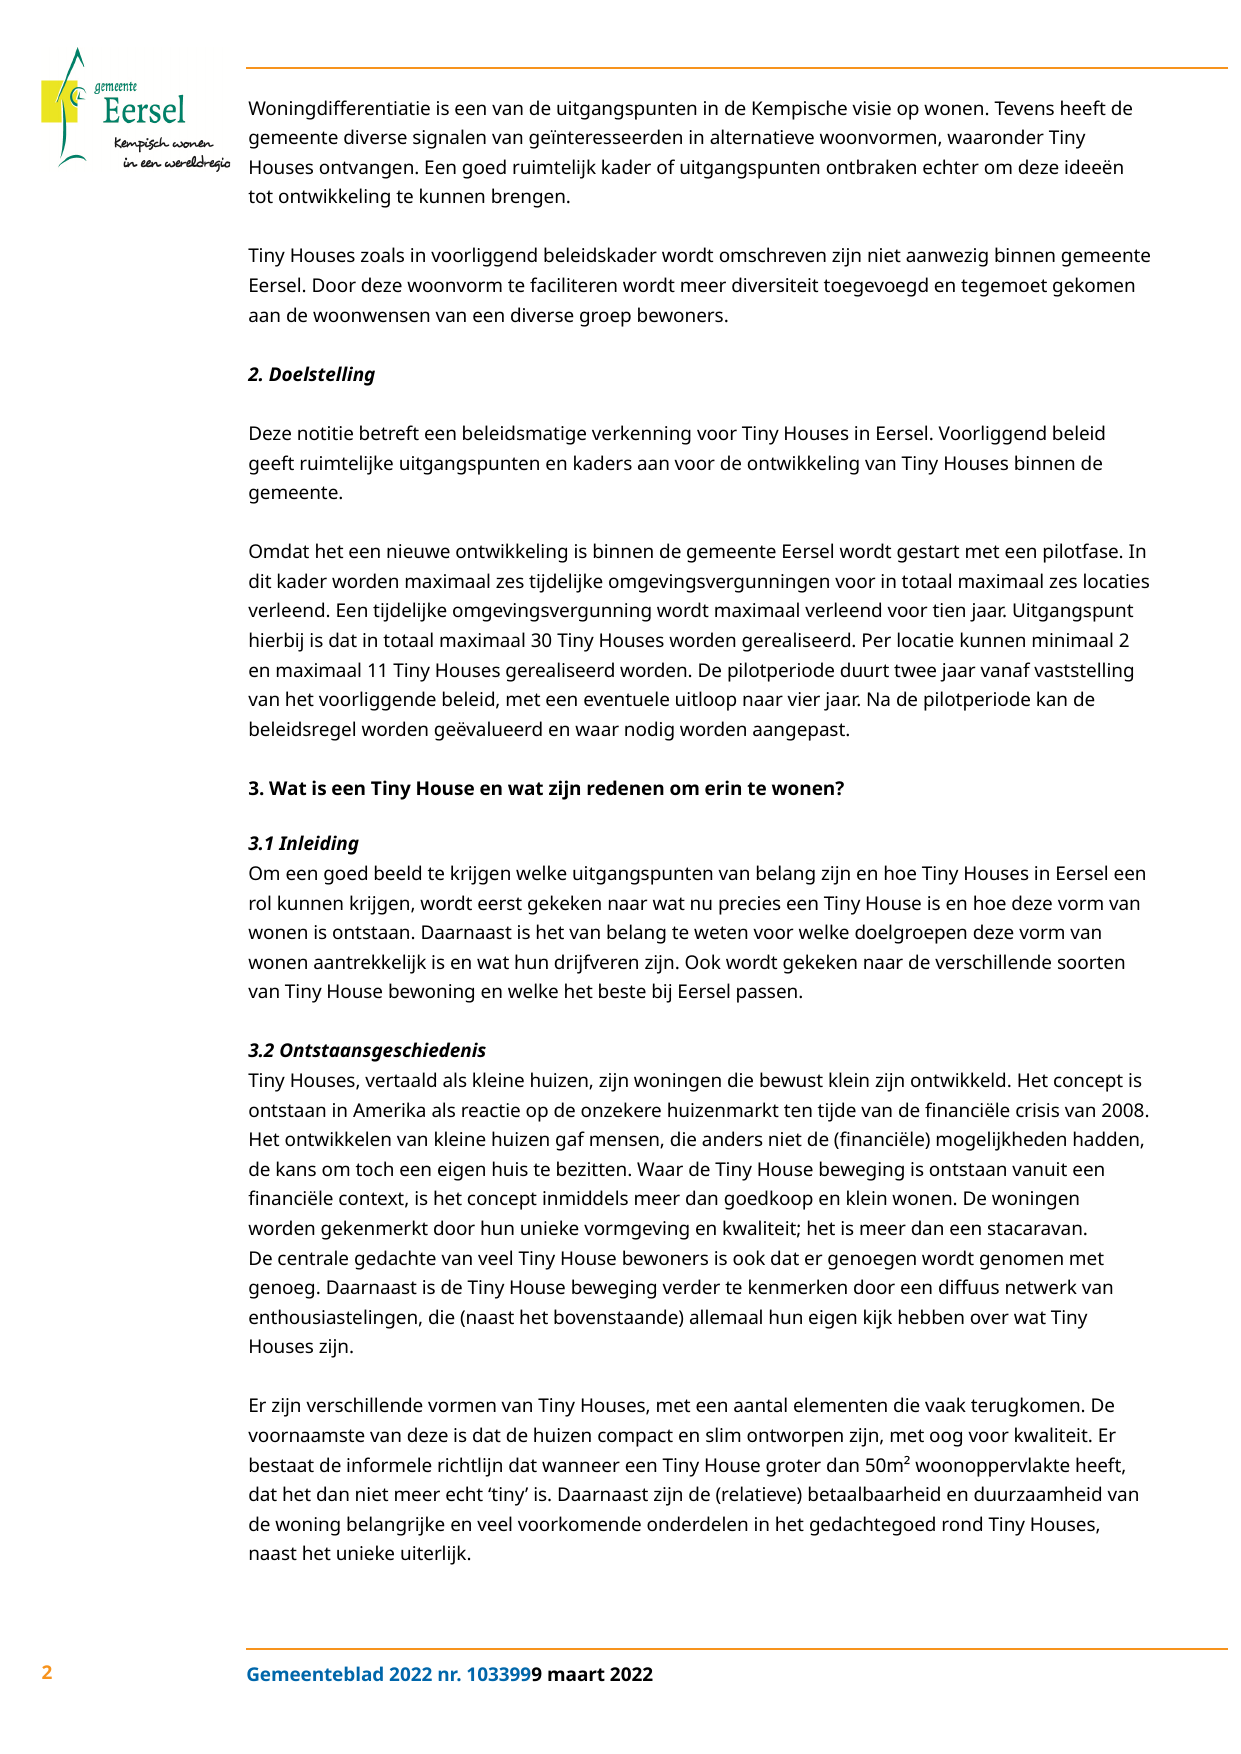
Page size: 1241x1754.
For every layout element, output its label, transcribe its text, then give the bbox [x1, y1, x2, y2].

text Tiny Houses zoals in voorliggend beleidskader wordt omschreven zijn niet aanwezig binnen gemeente Eersel. Door deze woonvorm te faciliteren wordt meer diversiteit toegevoegd en tegemoet gekomen aan de woonwensen van een diverse groep bewoners. [248, 243, 1152, 328]
text 3.1 Inleiding [248, 831, 1152, 856]
text 3.2 Ontstaansgeschiedenis [248, 1038, 1152, 1063]
text Er zijn verschillende vormen van Tiny Houses, met een aantal elementen die vaak terugkomen. De voornaamste van deze is dat de huizen compact en slim ontworpen zijn, met oog voor kwaliteit. Er bestaat de informele richtlijn dat wanneer een Tiny House groter dan 50m² woonoppervlakte heeft, dat het dan niet meer echt ‘tiny’ is. Daarnaast zijn de (relatieve) betaalbaarheid en duurzaamheid van de woning belangrijke en veel voorkomende onderdelen in het gedachtegoed rond Tiny Houses, naast het unieke uiterlijk. [248, 1393, 1152, 1566]
text Omdat het een nieuwe ontwikkeling is binnen de gemeente Eersel wordt gestart met een pilotfase. In dit kader worden maximaal zes tijdelijke omgevingsvergunningen voor in totaal maximaal zes locaties verleend. Een tijdelijke omgevingsvergunning wordt maximaal verleend voor tien jaar. Uitgangspunt hierbij is dat in totaal maximaal 30 Tiny Houses worden gerealiseerd. Per locatie kunnen minimaal 2 en maximaal 11 Tiny Houses gerealiseerd worden. De pilotperiode duurt twee jaar vanaf vaststelling van het voorliggende beleid, met een eventuele uitloop naar vier jaar. Na de pilotperiode kan de beleidsregel worden geëvalueerd en waar nodig worden aangepast. [248, 538, 1152, 742]
text Tiny Houses, vertaald als kleine huizen, zijn woningen die bewust klein zijn ontwikkeld. Het concept is ontstaan in Amerika als reactie op de onzekere huizenmarkt ten tijde van de financiële crisis van 2008. Het ontwikkelen van kleine huizen gaf mensen, die anders niet de (financiële) mogelijkheden hadden, de kans om toch een eigen huis te bezitten. Waar de Tiny House beweging is ontstaan vanuit een financiële context, is het concept inmiddels meer dan goedkoop en klein wonen. De woningen worden gekenmerkt door hun unieke vormgeving en kwaliteit; het is meer dan een stacaravan. [248, 1067, 1152, 1241]
text Om een goed beeld te krijgen welke uitgangspunten van belang zijn en hoe Tiny Houses in Eersel een rol kunnen krijgen, wordt eerst gekeken naar wat nu precies een Tiny House is en hoe deze vorm van wonen is ontstaan. Daarnaast is het van belang te weten voor welke doelgroepen deze vorm van wonen aantrekkelijk is en wat hun drijfveren zijn. Ook wordt gekeken naar de verschillende soorten van Tiny House bewoning en welke het beste bij Eersel passen. [248, 860, 1152, 1004]
text 3. Wat is een Tiny House en wat zijn redenen om erin te wonen? [248, 775, 1152, 801]
text Deze notitie betreft een beleidsmatige verkenning voor Tiny Houses in Eersel. Voorliggend beleid geeft ruimtelijke uitgangspunten en kaders aan voor de ontwikkeling van Tiny Houses binnen de gemeente. [248, 420, 1152, 505]
text 2. Doelstelling [248, 361, 1152, 387]
picture [41, 47, 231, 172]
text Woningdifferentiatie is een van de uitgangspunten in de Kempische visie op wonen. Tevens heeft de gemeente diverse signalen van geïnteresseerden in alternatieve woonvormen, waaronder Tiny Houses ontvangen. Een goed ruimtelijk kader of uitgangspunten ontbraken echter om deze ideeën tot ontwikkeling te kunnen brengen. [248, 95, 1152, 209]
text De centrale gedachte van veel Tiny House bewoners is ook dat er genoegen wordt genomen met genoeg. Daarnaast is de Tiny House beweging verder te kenmerken door een diffuus netwerk van enthousiastelingen, die (naast het bovenstaande) allemaal hun eigen kijk hebben over wat Tiny Houses zijn. [248, 1245, 1152, 1359]
